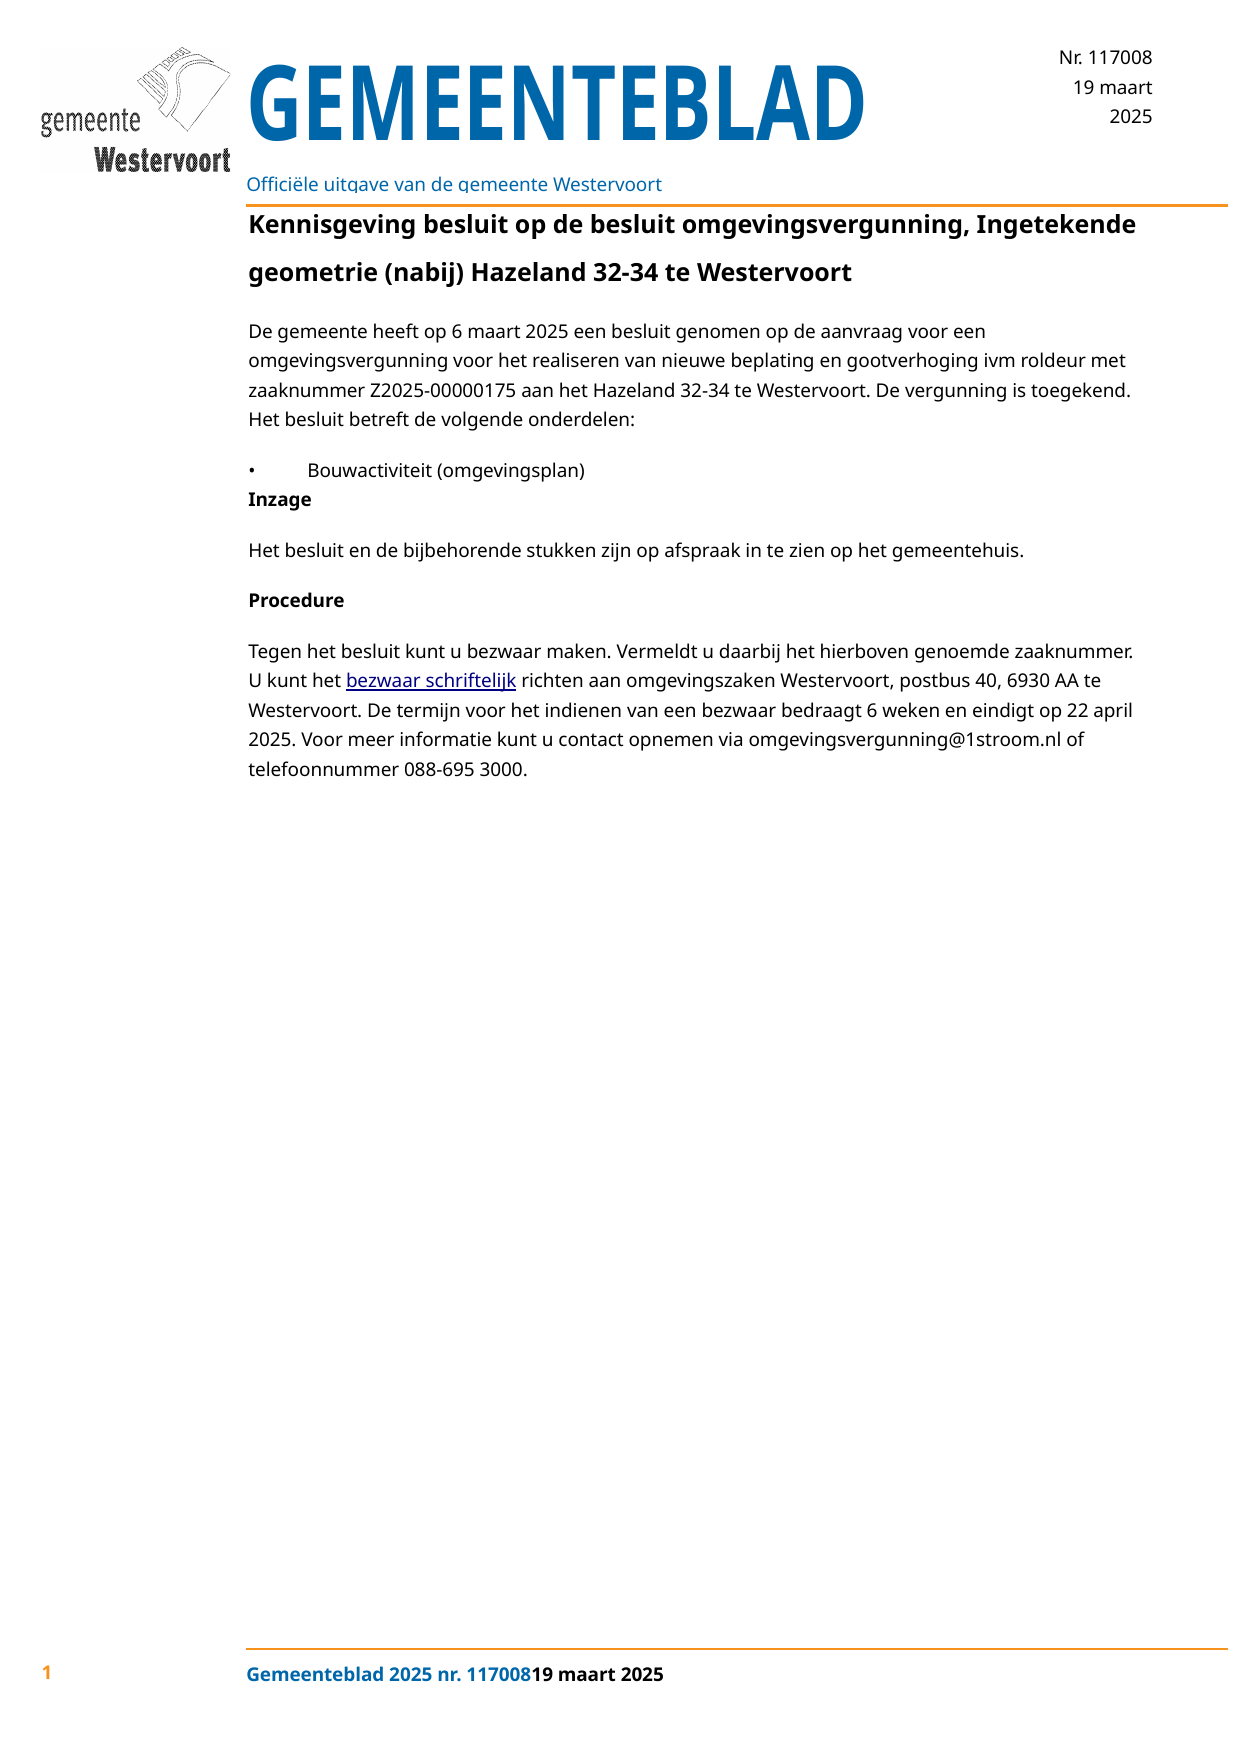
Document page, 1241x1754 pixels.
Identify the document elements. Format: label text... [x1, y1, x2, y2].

text Procedure [248, 587, 1152, 613]
text De gemeente heeft op 6 maart 2025 een besluit genomen op de aanvraag voor een omgevingsvergunning voor het realiseren van nieuwe beplating en gootverhoging ivm roldeur met zaaknummer Z2025-00000175 aan het Hazeland 32-34 te Westervoort. De vergunning is toegekend. Het besluit betreft de volgende onderdelen: [248, 318, 1152, 432]
text Kennisgeving besluit op de besluit omgevingsvergunning, Ingetekende geometrie (nabij) Hazeland 32-34 te Westervoort [248, 207, 1152, 288]
text Tegen het besluit kunt u bezwaar maken. Vermeldt u daarbij het hierboven genoemde zaaknummer. U kunt het bezwaar schriftelijk richten aan omgevingszaken Westervoort, postbus 40, 6930 AA te Westervoort. De termijn voor het indienen van een bezwaar bedraagt 6 weken en eindigt op 22 april 2025. Voor meer informatie kunt u contact opnemen via omgevingsvergunning@1stroom.nl of telefoonnummer 088-695 3000. [248, 638, 1152, 782]
list Bouwactiviteit (omgevingsplan) [248, 457, 1152, 483]
text Het besluit en de bijbehorende stukken zijn op afspraak in te zien op het gemeentehuis. [248, 537, 1152, 563]
text Inzage [248, 487, 1152, 512]
picture [41, 47, 231, 172]
